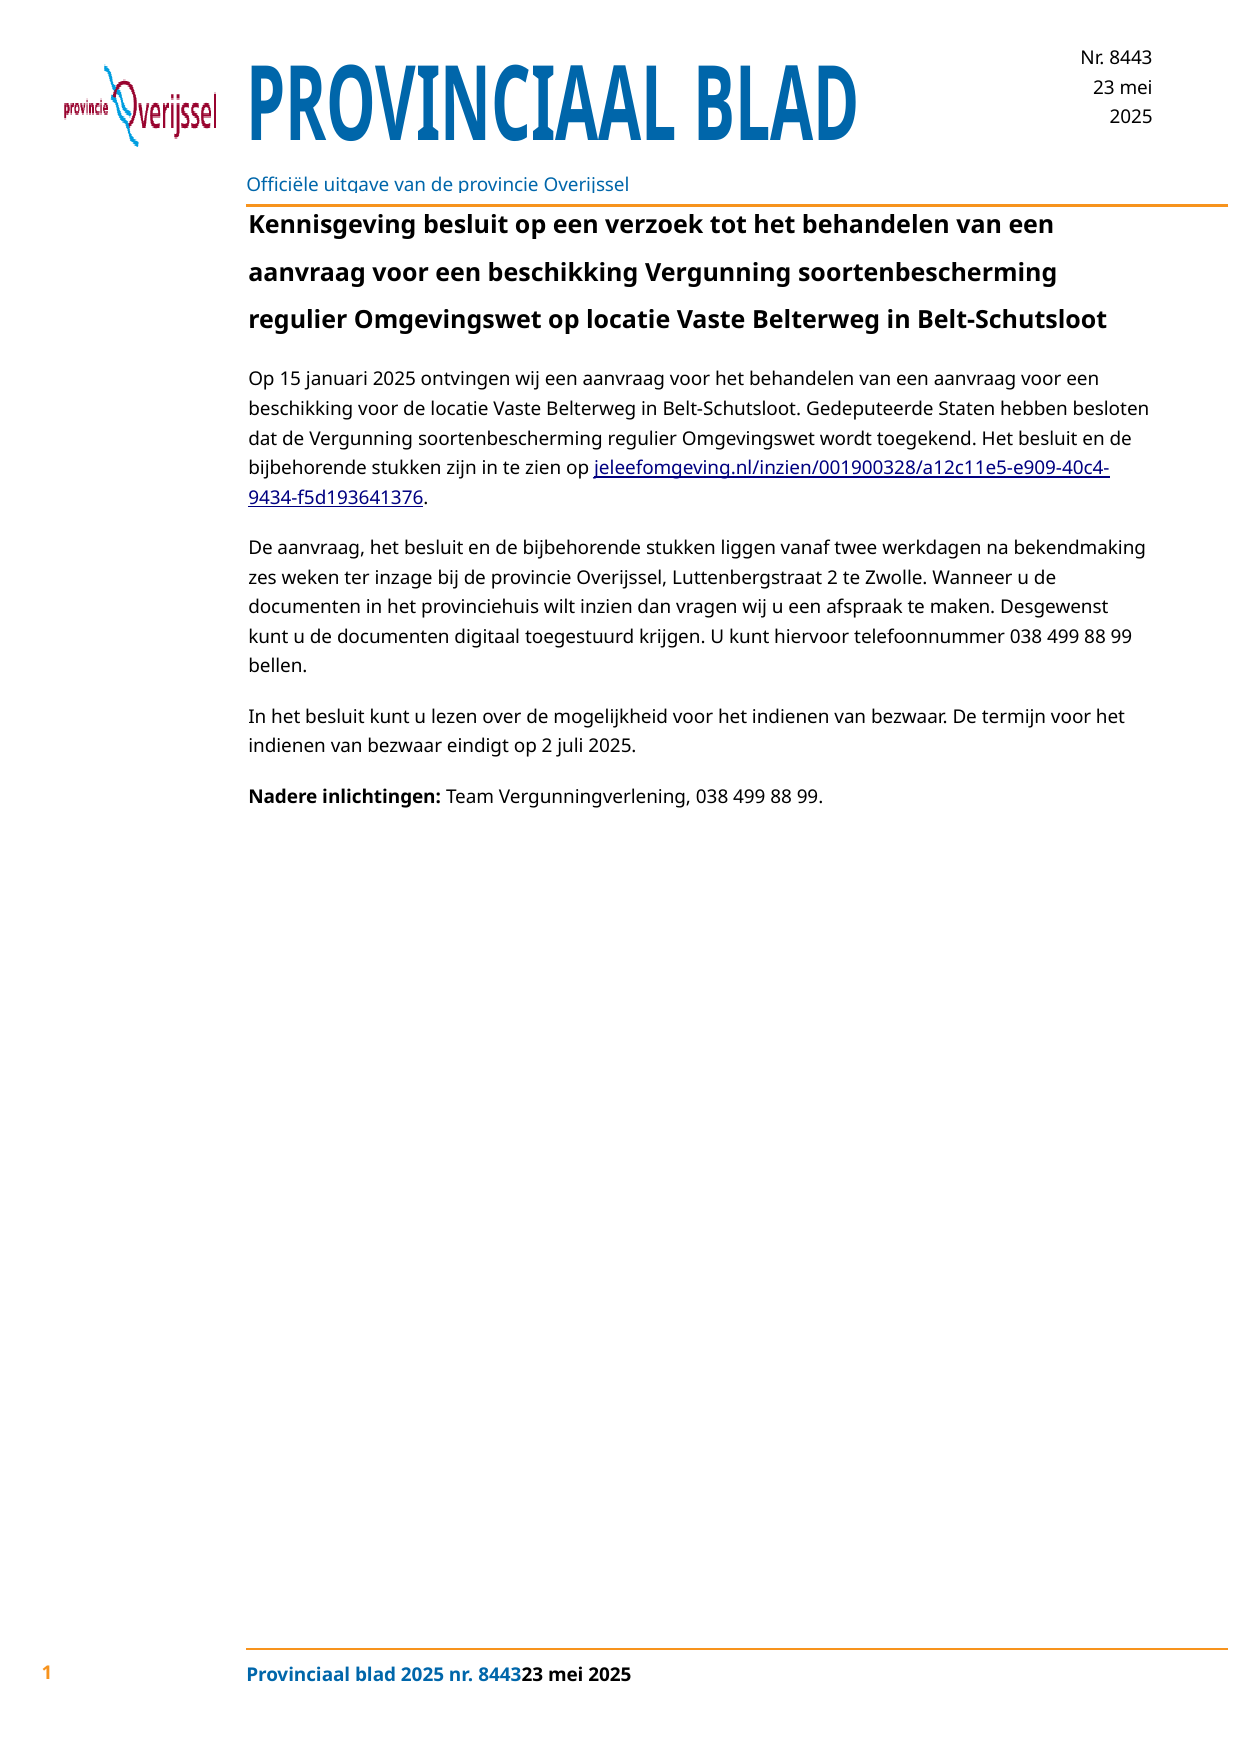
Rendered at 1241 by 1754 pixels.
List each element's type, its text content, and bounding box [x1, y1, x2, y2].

text Op 15 januari 2025 ontvingen wij een aanvraag voor het behandelen van een aanvraag voor een beschikking voor de locatie Vaste Belterweg in Belt-Schutsloot. Gedeputeerde Staten hebben besloten dat de Vergunning soortenbescherming regulier Omgevingswet wordt toegekend. Het besluit en de bijbehorende stukken zijn in te zien op jeleefomgeving.nl/inzien/001900328/a12c11e5-e909-40c4-9434-f5d193641376. [248, 366, 1152, 509]
text Nadere inlichtingen: Team Vergunningverlening, 038 499 88 99. [248, 783, 1152, 809]
picture [41, 47, 231, 172]
text Kennisgeving besluit op een verzoek tot het behandelen van een aanvraag voor een beschikking Vergunning soortenbescherming regulier Omgevingswet op locatie Vaste Belterweg in Belt-Schutsloot [248, 207, 1152, 336]
text De aanvraag, het besluit en de bijbehorende stukken liggen vanaf twee werkdagen na bekendmaking zes weken ter inzage bij de provincie Overijssel, Luttenbergstraat 2 te Zwolle. Wanneer u de documenten in het provinciehuis wilt inzien dan vragen wij u een afspraak te maken. Desgewenst kunt u de documenten digitaal toegestuurd krijgen. U kunt hiervoor telefoonnummer 038 499 88 99 bellen. [248, 534, 1152, 678]
text In het besluit kunt u lezen over de mogelijkheid voor het indienen van bezwaar. De termijn voor het indienen van bezwaar eindigt op 2 juli 2025. [248, 703, 1152, 758]
